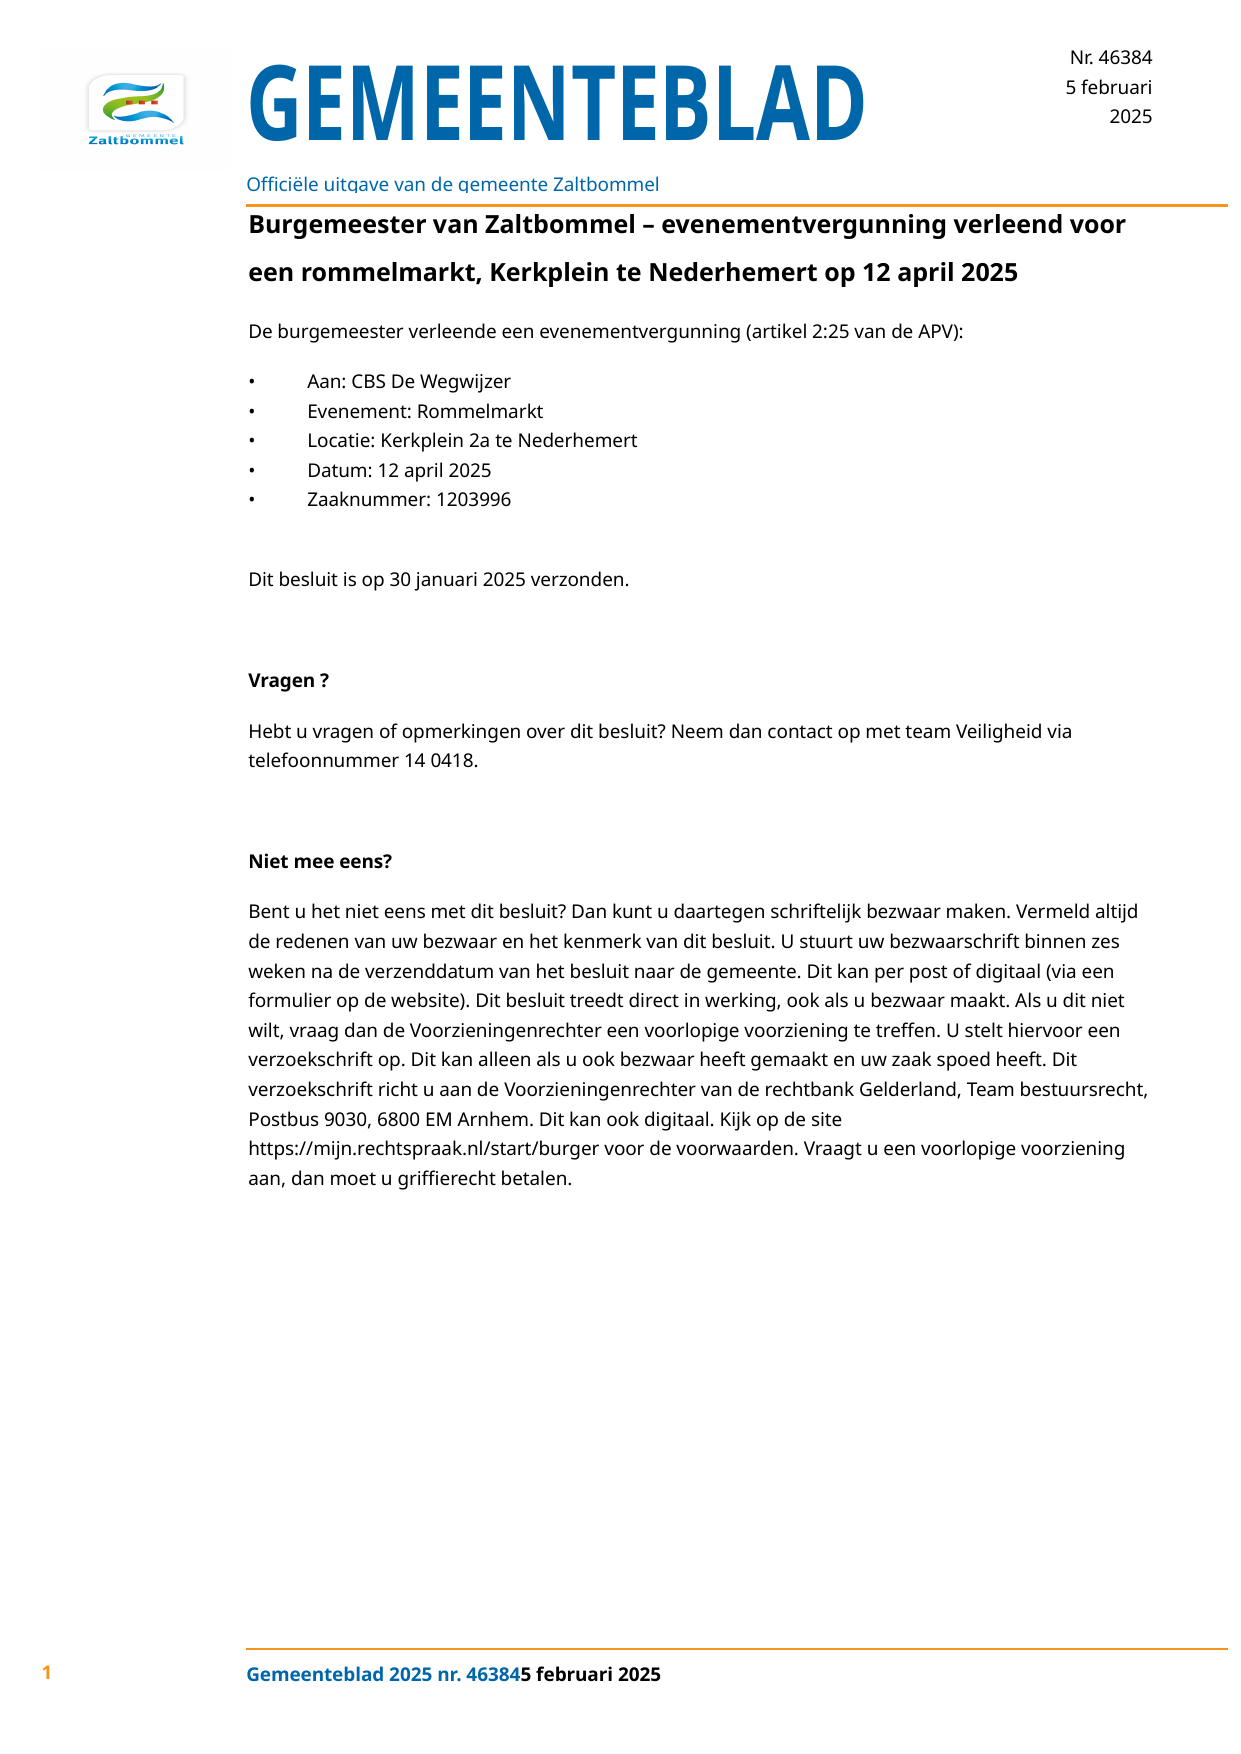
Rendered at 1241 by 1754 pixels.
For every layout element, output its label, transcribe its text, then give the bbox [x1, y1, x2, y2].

text Vragen ? [248, 667, 1152, 693]
text Burgemeester van Zaltbommel – evenementvergunning verleend voor een rommelmarkt, Kerkplein te Nederhemert op 12 april 2025 [248, 207, 1152, 288]
list Evenement: Rommelmarkt [248, 398, 1152, 424]
list Aan: CBS De Wegwijzer [248, 368, 1152, 394]
text Niet mee eens? [248, 848, 1152, 874]
text Hebt u vragen of opmerkingen over dit besluit? Neem dan contact op met team Veiligheid via telefoonnummer 14 0418. [248, 718, 1152, 773]
text Dit besluit is op 30 januari 2025 verzonden. [248, 567, 1152, 592]
list Zaaknummer: 1203996 [248, 487, 1152, 512]
text Bent u het niet eens met dit besluit? Dan kunt u daartegen schriftelijk bezwaar maken. Vermeld altijd de redenen van uw bezwaar en het kenmerk van dit besluit. U stuurt uw bezwaarschrift binnen zes weken na de verzenddatum van het besluit naar de gemeente. Dit kan per post of digitaal (via een formulier op de website). Dit besluit treedt direct in werking, ook als u bezwaar maakt. Als u dit niet wilt, vraag dan de Voorzieningenrechter een voorlopige voorziening te treffen. U stelt hiervoor een verzoekschrift op. Dit kan alleen als u ook bezwaar heeft gemaakt en uw zaak spoed heeft. Dit verzoekschrift richt u aan de Voorzieningenrechter van de rechtbank Gelderland, Team bestuursrecht, Postbus 9030, 6800 EM Arnhem. Dit kan ook digitaal. Kijk op de site https://mijn.rechtspraak.nl/start/burger voor de voorwaarden. Vraagt u een voorlopige voorziening aan, dan moet u griffierecht betalen. [248, 899, 1152, 1191]
picture [41, 47, 231, 172]
list Locatie: Kerkplein 2a te Nederhemert [248, 427, 1152, 453]
text De burgemeester verleende een evenementvergunning (artikel 2:25 van de APV): [248, 318, 1152, 344]
list Datum: 12 april 2025 [248, 457, 1152, 483]
